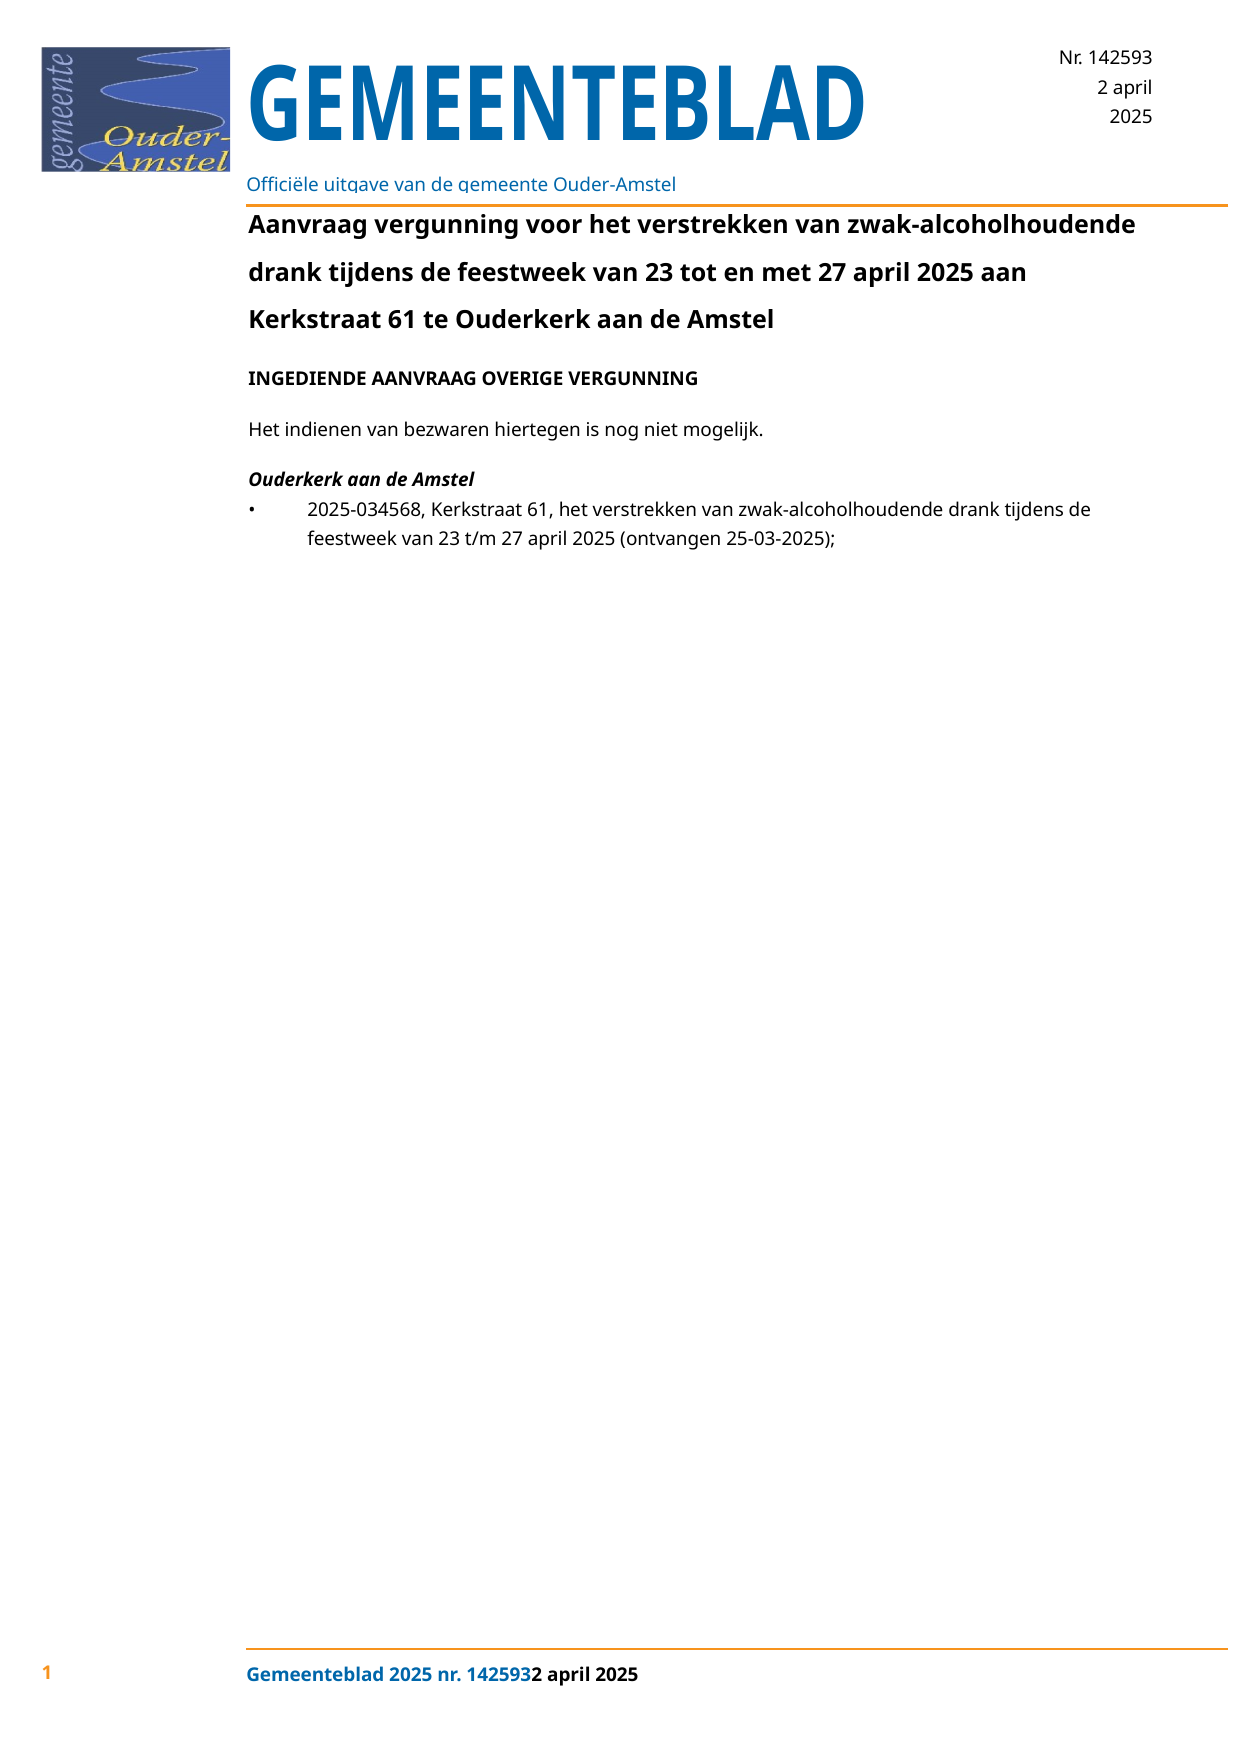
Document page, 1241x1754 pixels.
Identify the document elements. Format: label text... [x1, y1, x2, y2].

text Ouderkerk aan de Amstel [248, 466, 1152, 492]
text Het indienen van bezwaren hiertegen is nog niet mogelijk. [248, 416, 1152, 442]
list 2025-034568, Kerkstraat 61, het verstrekken van zwak-alcoholhoudende drank tijdens de feestweek van 23 t/m 27 april 2025 (ontvangen 25-03-2025); [248, 496, 1152, 551]
picture [41, 47, 231, 172]
text INGEDIENDE AANVRAAG OVERIGE VERGUNNING [248, 366, 1152, 391]
text Aanvraag vergunning voor het verstrekken van zwak-alcoholhoudende drank tijdens de feestweek van 23 tot en met 27 april 2025 aan Kerkstraat 61 te Ouderkerk aan de Amstel [248, 207, 1152, 336]
